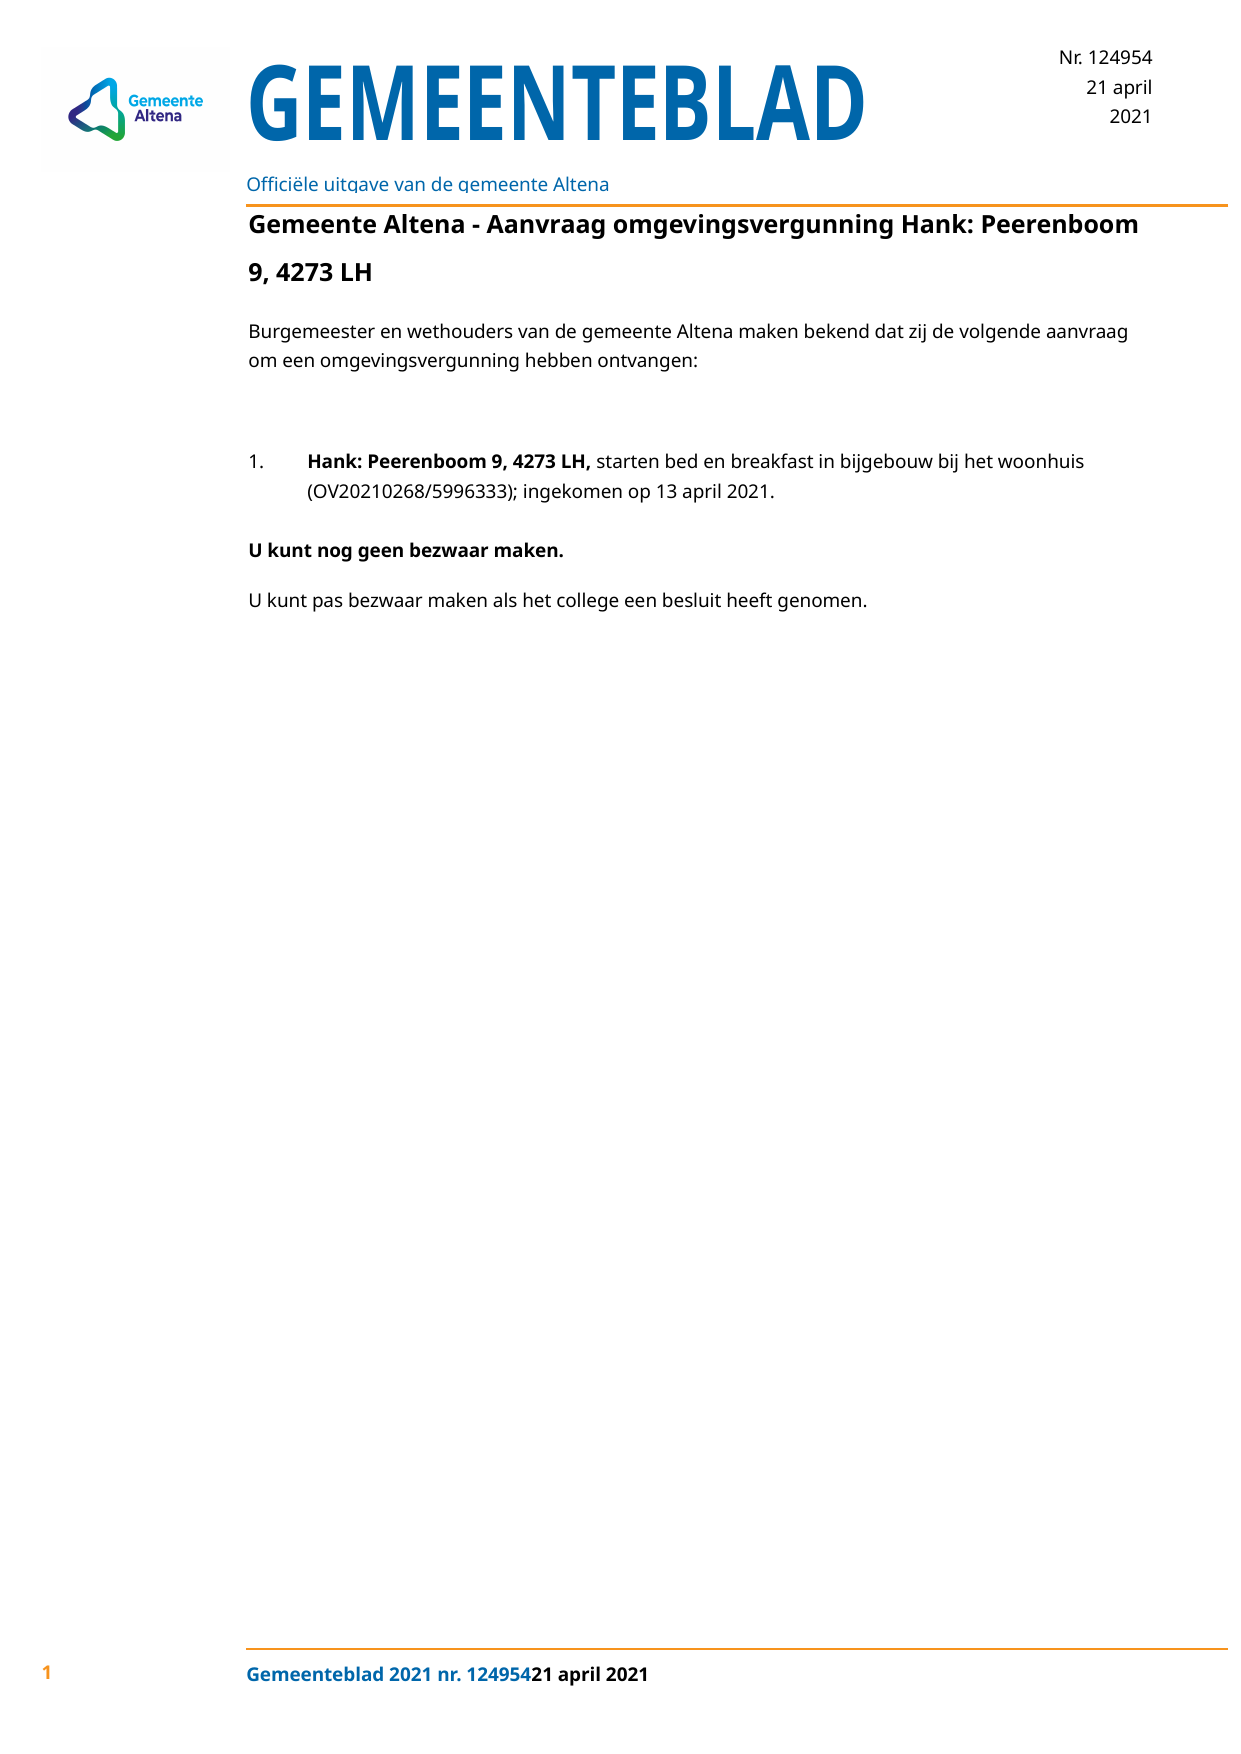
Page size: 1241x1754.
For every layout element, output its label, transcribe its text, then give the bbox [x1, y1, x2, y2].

text Burgemeester en wethouders van de gemeente Altena maken bekend dat zij de volgende aanvraag om een omgevingsvergunning hebben ontvangen: [248, 318, 1152, 373]
text U kunt pas bezwaar maken als het college een besluit heeft genomen. [248, 587, 1152, 613]
text U kunt nog geen bezwaar maken. [248, 537, 1152, 563]
text Gemeente Altena - Aanvraag omgevingsvergunning Hank: Peerenboom 9, 4273 LH [248, 207, 1152, 288]
list Hank: Peerenboom 9, 4273 LH, starten bed en breakfast in bijgebouw bij het woonhuis (OV20210268/5996333); ingekomen op 13 april 2021. [248, 448, 1152, 504]
picture [41, 47, 231, 172]
